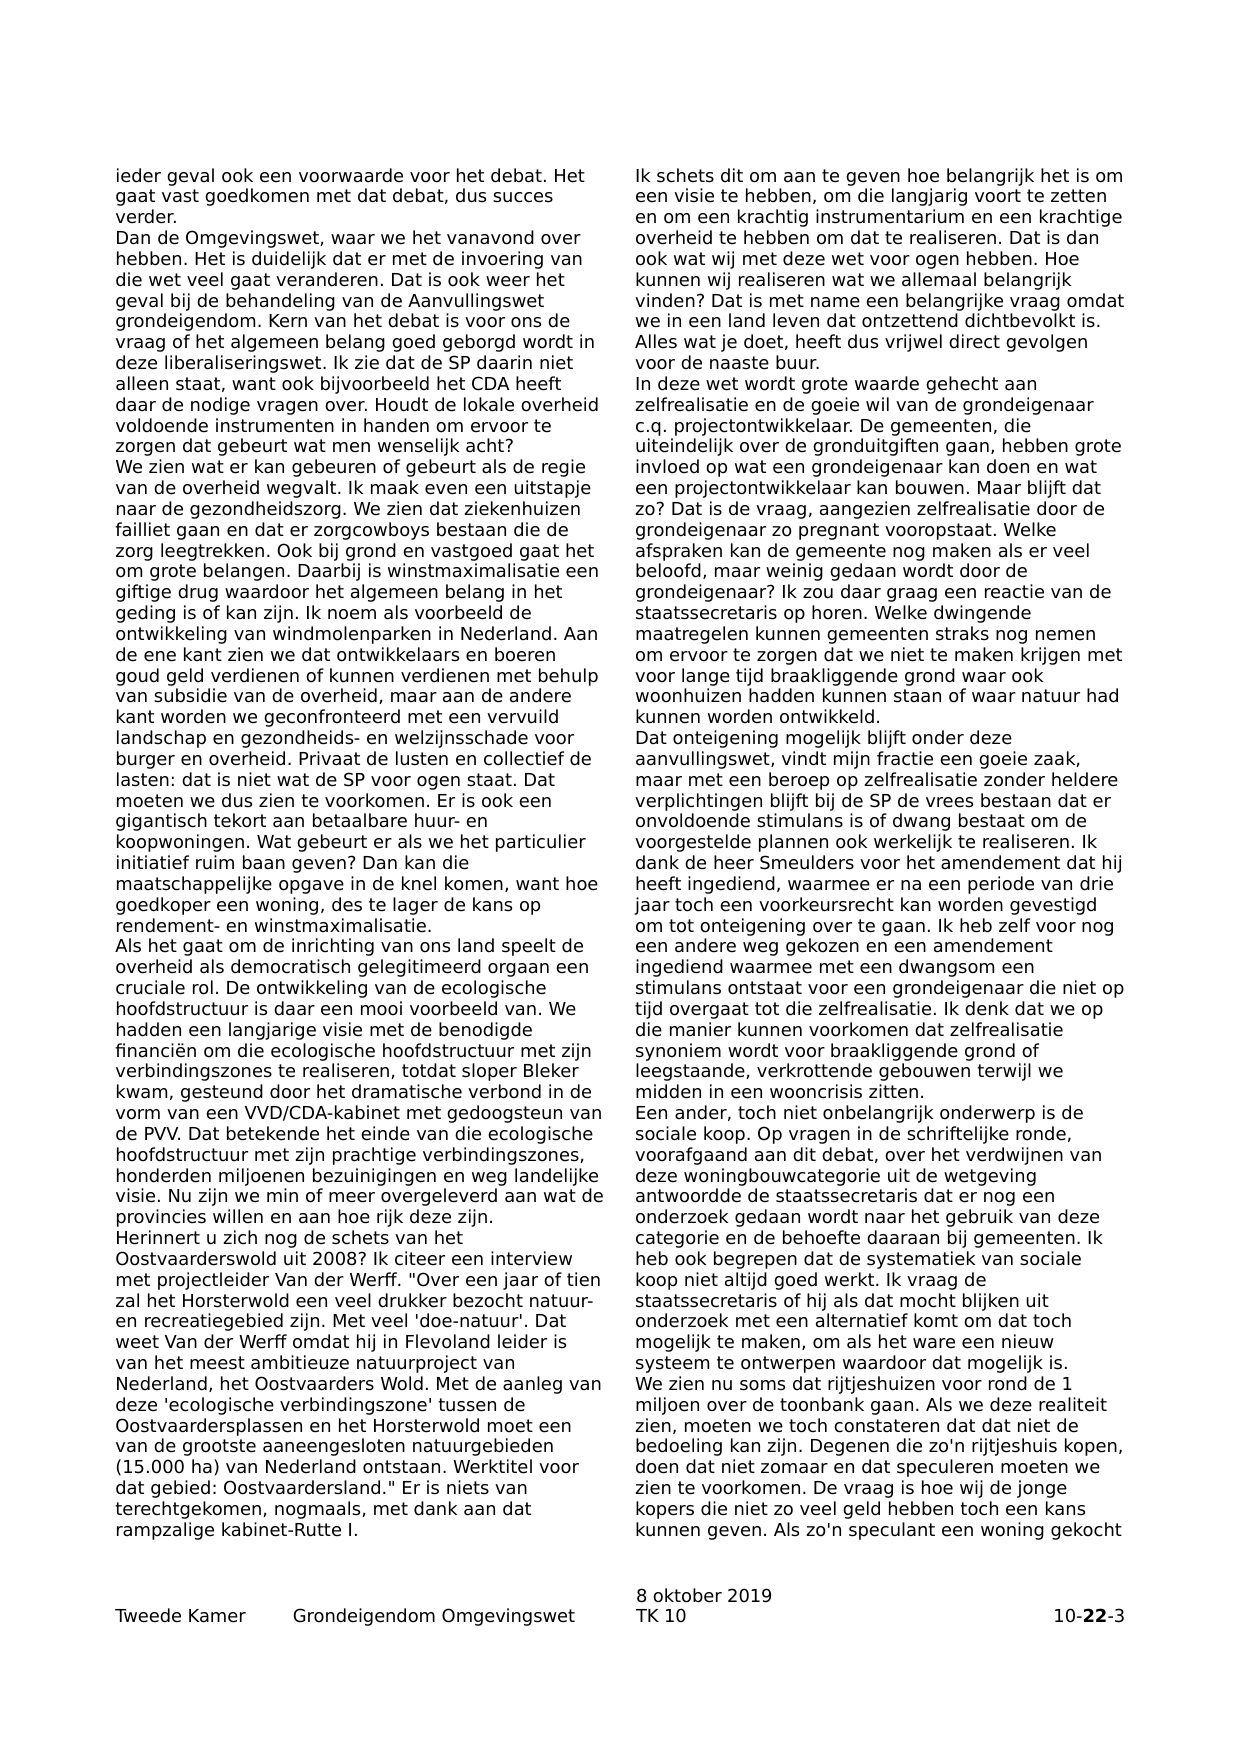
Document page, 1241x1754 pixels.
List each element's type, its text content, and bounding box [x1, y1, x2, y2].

text Ik schets dit om aan te geven hoe belangrijk het is om een visie te hebben, om die langjarig voort te zetten en om een krachtig instrumentarium en een krachtige overheid te hebben om dat te realiseren. Dat is dan ook wat wij met deze wet voor ogen hebben. Hoe kunnen wij realiseren wat we allemaal belangrijk vinden? Dat is met name een belangrijke vraag omdat we in een land leven dat ontzettend dichtbevolkt is. Alles wat je doet, heeft dus vrijwel direct gevolgen voor de naaste buur. [635, 165, 1125, 374]
text Dat onteigening mogelijk blijft onder deze aanvullingswet, vindt mijn fractie een goeie zaak, maar met een beroep op zelfrealisatie zonder heldere verplichtingen blijft bij de SP de vrees bestaan dat er onvoldoende stimulans is of dwang bestaat om de voorgestelde plannen ook werkelijk te realiseren. Ik dank de heer Smeulders voor het amendement dat hij heeft ingediend, waarmee er na een periode van drie jaar toch een voorkeursrecht kan worden gevestigd om tot onteigening over te gaan. Ik heb zelf voor nog een andere weg gekozen en een amendement ingediend waarmee met een dwangsom een stimulans ontstaat voor een grondeigenaar die niet op tijd overgaat tot die zelfrealisatie. Ik denk dat we op die manier kunnen voorkomen dat zelfrealisatie synoniem wordt voor braakliggende grond of leegstaande, verkrottende gebouwen terwijl we midden in een wooncrisis zitten. [635, 728, 1125, 1103]
text Een ander, toch niet onbelangrijk onderwerp is de sociale koop. Op vragen in de schriftelijke ronde, voorafgaand aan dit debat, over het verdwijnen van deze woningbouwcategorie uit de wetgeving antwoordde de staatssecretaris dat er nog een onderzoek gedaan wordt naar het gebruik van deze categorie en de behoefte daaraan bij gemeenten. Ik heb ook begrepen dat de systematiek van sociale koop niet altijd goed werkt. Ik vraag de staatssecretaris of hij als dat mocht blijken uit onderzoek met een alternatief komt om dat toch mogelijk te maken, om als het ware een nieuw systeem te ontwerpen waardoor dat mogelijk is. [635, 1103, 1125, 1374]
text In deze wet wordt grote waarde gehecht aan zelfrealisatie en de goeie wil van de grondeigenaar c.q. projectontwikkelaar. De gemeenten, die uiteindelijk over de gronduitgiften gaan, hebben grote invloed op wat een grondeigenaar kan doen en wat een projectontwikkelaar kan bouwen. Maar blijft dat zo? Dat is de vraag, aangezien zelfrealisatie door de grondeigenaar zo pregnant vooropstaat. Welke afspraken kan de gemeente nog maken als er veel beloofd, maar weinig gedaan wordt door de grondeigenaar? Ik zou daar graag een reactie van de staatssecretaris op horen. Welke dwingende maatregelen kunnen gemeenten straks nog nemen om ervoor te zorgen dat we niet te maken krijgen met voor lange tijd braakliggende grond waar ook woonhuizen hadden kunnen staan of waar natuur had kunnen worden ontwikkeld. [635, 374, 1125, 728]
text We zien wat er kan gebeuren of gebeurt als de regie van de overheid wegvalt. Ik maak even een uitstapje naar de gezondheidszorg. We zien dat ziekenhuizen failliet gaan en dat er zorgcowboys bestaan die de zorg leegtrekken. Ook bij grond en vastgoed gaat het om grote belangen. Daarbij is winstmaximalisatie een giftige drug waardoor het algemeen belang in het geding is of kan zijn. Ik noem als voorbeeld de ontwikkeling van windmolenparken in Nederland. Aan de ene kant zien we dat ontwikkelaars en boeren goud geld verdienen of kunnen verdienen met behulp van subsidie van de overheid, maar aan de andere kant worden we geconfronteerd met een vervuild landschap en gezondheids- en welzijnsschade voor burger en overheid. Privaat de lusten en collectief de lasten: dat is niet wat de SP voor ogen staat. Dat moeten we dus zien te voorkomen. Er is ook een gigantisch tekort aan betaalbare huur- en koopwoningen. Wat gebeurt er als we het particulier initiatief ruim baan geven? Dan kan die maatschappelijke opgave in de knel komen, want hoe goedkoper een woning, des te lager de kans op rendement- en winstmaximalisatie. [115, 457, 605, 936]
text ieder geval ook een voorwaarde voor het debat. Het gaat vast goedkomen met dat debat, dus succes verder. [115, 165, 605, 228]
text Dan de Omgevingswet, waar we het vanavond over hebben. Het is duidelijk dat er met de invoering van die wet veel gaat veranderen. Dat is ook weer het geval bij de behandeling van de Aanvullingswet grondeigendom. Kern van het debat is voor ons de vraag of het algemeen belang goed geborgd wordt in deze liberaliseringswet. Ik zie dat de SP daarin niet alleen staat, want ook bijvoorbeeld het CDA heeft daar de nodige vragen over. Houdt de lokale overheid voldoende instrumenten in handen om ervoor te zorgen dat gebeurt wat men wenselijk acht? [115, 228, 605, 457]
text We zien nu soms dat rijtjeshuizen voor rond de 1 miljoen over de toonbank gaan. Als we deze realiteit zien, moeten we toch constateren dat dat niet de bedoeling kan zijn. Degenen die zo'n rijtjeshuis kopen, doen dat niet zomaar en dat speculeren moeten we zien te voorkomen. De vraag is hoe wij de jonge kopers die niet zo veel geld hebben toch een kans kunnen geven. Als zo'n speculant een woning gekocht [635, 1374, 1125, 1540]
text Als het gaat om de inrichting van ons land speelt de overheid als democratisch gelegitimeerd orgaan een cruciale rol. De ontwikkeling van de ecologische hoofdstructuur is daar een mooi voorbeeld van. We hadden een langjarige visie met de benodigde financiën om die ecologische hoofdstructuur met zijn verbindingszones te realiseren, totdat sloper Bleker kwam, gesteund door het dramatische verbond in de vorm van een VVD/CDA-kabinet met gedoogsteun van de PVV. Dat betekende het einde van die ecologische hoofdstructuur met zijn prachtige verbindingszones, honderden miljoenen bezuinigingen en weg landelijke visie. Nu zijn we min of meer overgeleverd aan wat de provincies willen en aan hoe rijk deze zijn. [115, 936, 605, 1228]
text Herinnert u zich nog de schets van het Oostvaarderswold uit 2008? Ik citeer een interview met projectleider Van der Werff. "Over een jaar of tien zal het Horsterwold een veel drukker bezocht natuur- en recreatiegebied zijn. Met veel 'doe-natuur'. Dat weet Van der Werff omdat hij in Flevoland leider is van het meest ambitieuze natuurproject van Nederland, het Oostvaarders Wold. Met de aanleg van deze 'ecologische verbindingszone' tussen de Oostvaardersplassen en het Horsterwold moet een van de grootste aaneengesloten natuurgebieden (15.000 ha) van Nederland ontstaan. Werktitel voor dat gebied: Oostvaardersland." Er is niets van terechtgekomen, nogmaals, met dank aan dat rampzalige kabinet-Rutte I. [115, 1228, 605, 1540]
